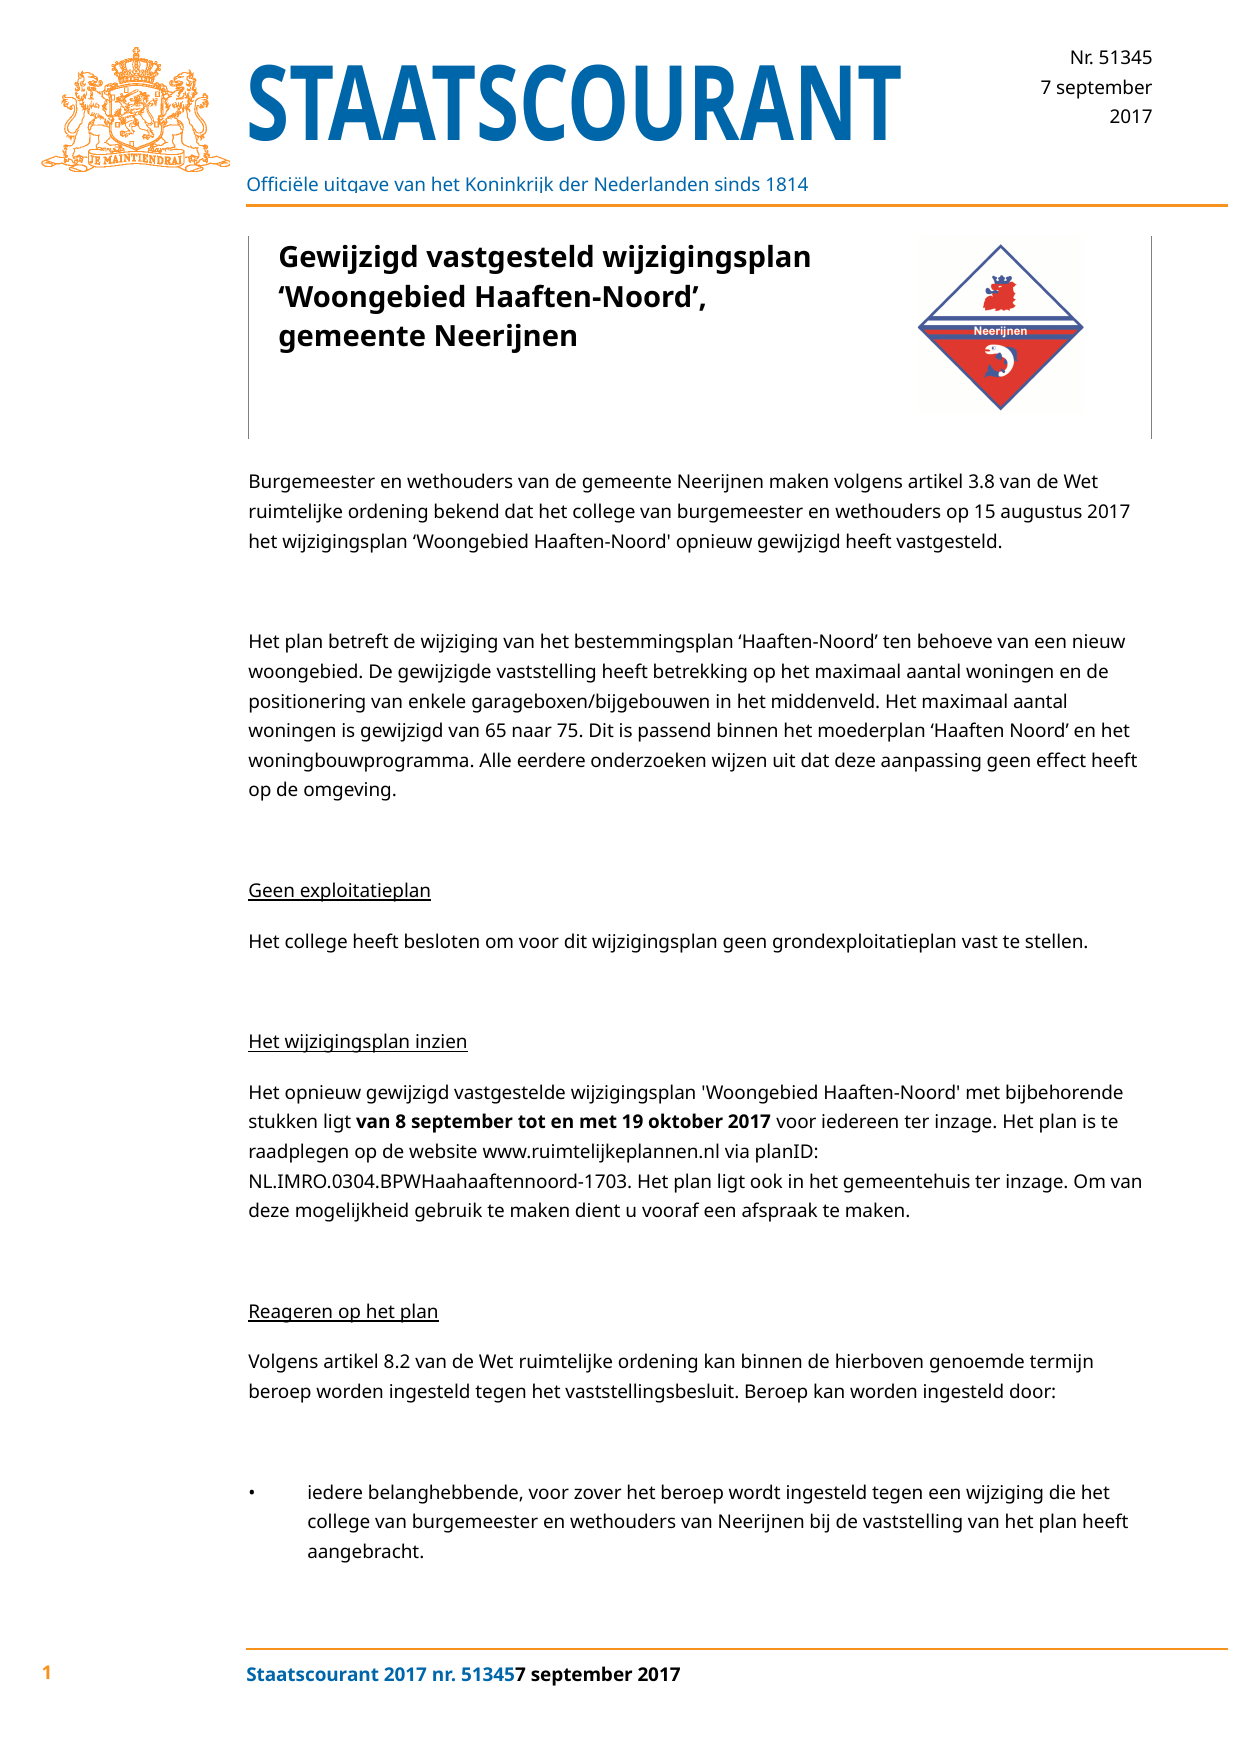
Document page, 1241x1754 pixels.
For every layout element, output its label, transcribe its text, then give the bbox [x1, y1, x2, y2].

table_header [850, 414, 1151, 439]
text Het opnieuw gewijzigd vastgestelde wijzigingsplan 'Woongebied Haaften-Noord' met bijbehorende stukken ligt van 8 september tot en met 19 oktober 2017 voor iedereen ter inzage. Het plan is te raadplegen op de website www.ruimtelijkeplannen.nl via planID: NL.IMRO.0304.BPWHaahaaftennoord-1703. Het plan ligt ook in het gemeentehuis ter inzage. Om van deze mogelijkheid gebruik te maken dient u vooraf een afspraak te maken. [248, 1079, 1152, 1223]
table_header [1084, 236, 1151, 413]
text Het wijzigingsplan inzien [248, 1029, 1152, 1054]
table_header Gewijzigd vastgesteld wijzigingsplan ‘Woongebied Haaften-Noord’, gemeente Neerijnen [249, 236, 850, 439]
text Het college heeft besloten om voor dit wijzigingsplan geen grondexploitatieplan vast te stellen. [248, 928, 1152, 953]
text Reageren op het plan [248, 1298, 1152, 1324]
list iedere belanghebbende, voor zover het beroep wordt ingesteld tegen een wijziging die het college van burgemeester en wethouders van Neerijnen bij de vaststelling van het plan heeft aangebracht. [248, 1479, 1152, 1564]
text Het plan betreft de wijziging van het bestemmingsplan ‘Haaften-Noord’ ten behoeve van een nieuw woongebied. De gewijzigde vaststelling heeft betrekking op het maximaal aantal woningen en de positionering van enkele garageboxen/bijgebouwen in het middenveld. Het maximaal aantal woningen is gewijzigd van 65 naar 75. Dit is passend binnen het moederplan ‘Haaften Noord’ en het woningbouwprogramma. Alle eerdere onderzoeken wijzen uit dat deze aanpassing geen effect heeft op de omgeving. [248, 629, 1152, 802]
text Burgemeester en wethouders van de gemeente Neerijnen maken volgens artikel 3.8 van de Wet ruimtelijke ordening bekend dat het college van burgemeester en wethouders op 15 augustus 2017 het wijzigingsplan ‘Woongebied Haaften-Noord' opnieuw gewijzigd heeft vastgesteld. [248, 469, 1152, 553]
table_header [850, 236, 917, 413]
text Volgens artikel 8.2 van de Wet ruimtelijke ordening kan binnen de hierboven genoemde termijn beroep worden ingesteld tegen het vaststellingsbesluit. Beroep kan worden ingesteld door: [248, 1349, 1152, 1404]
picture [917, 236, 1084, 414]
picture [41, 47, 231, 172]
text Geen exploitatieplan [248, 877, 1152, 903]
